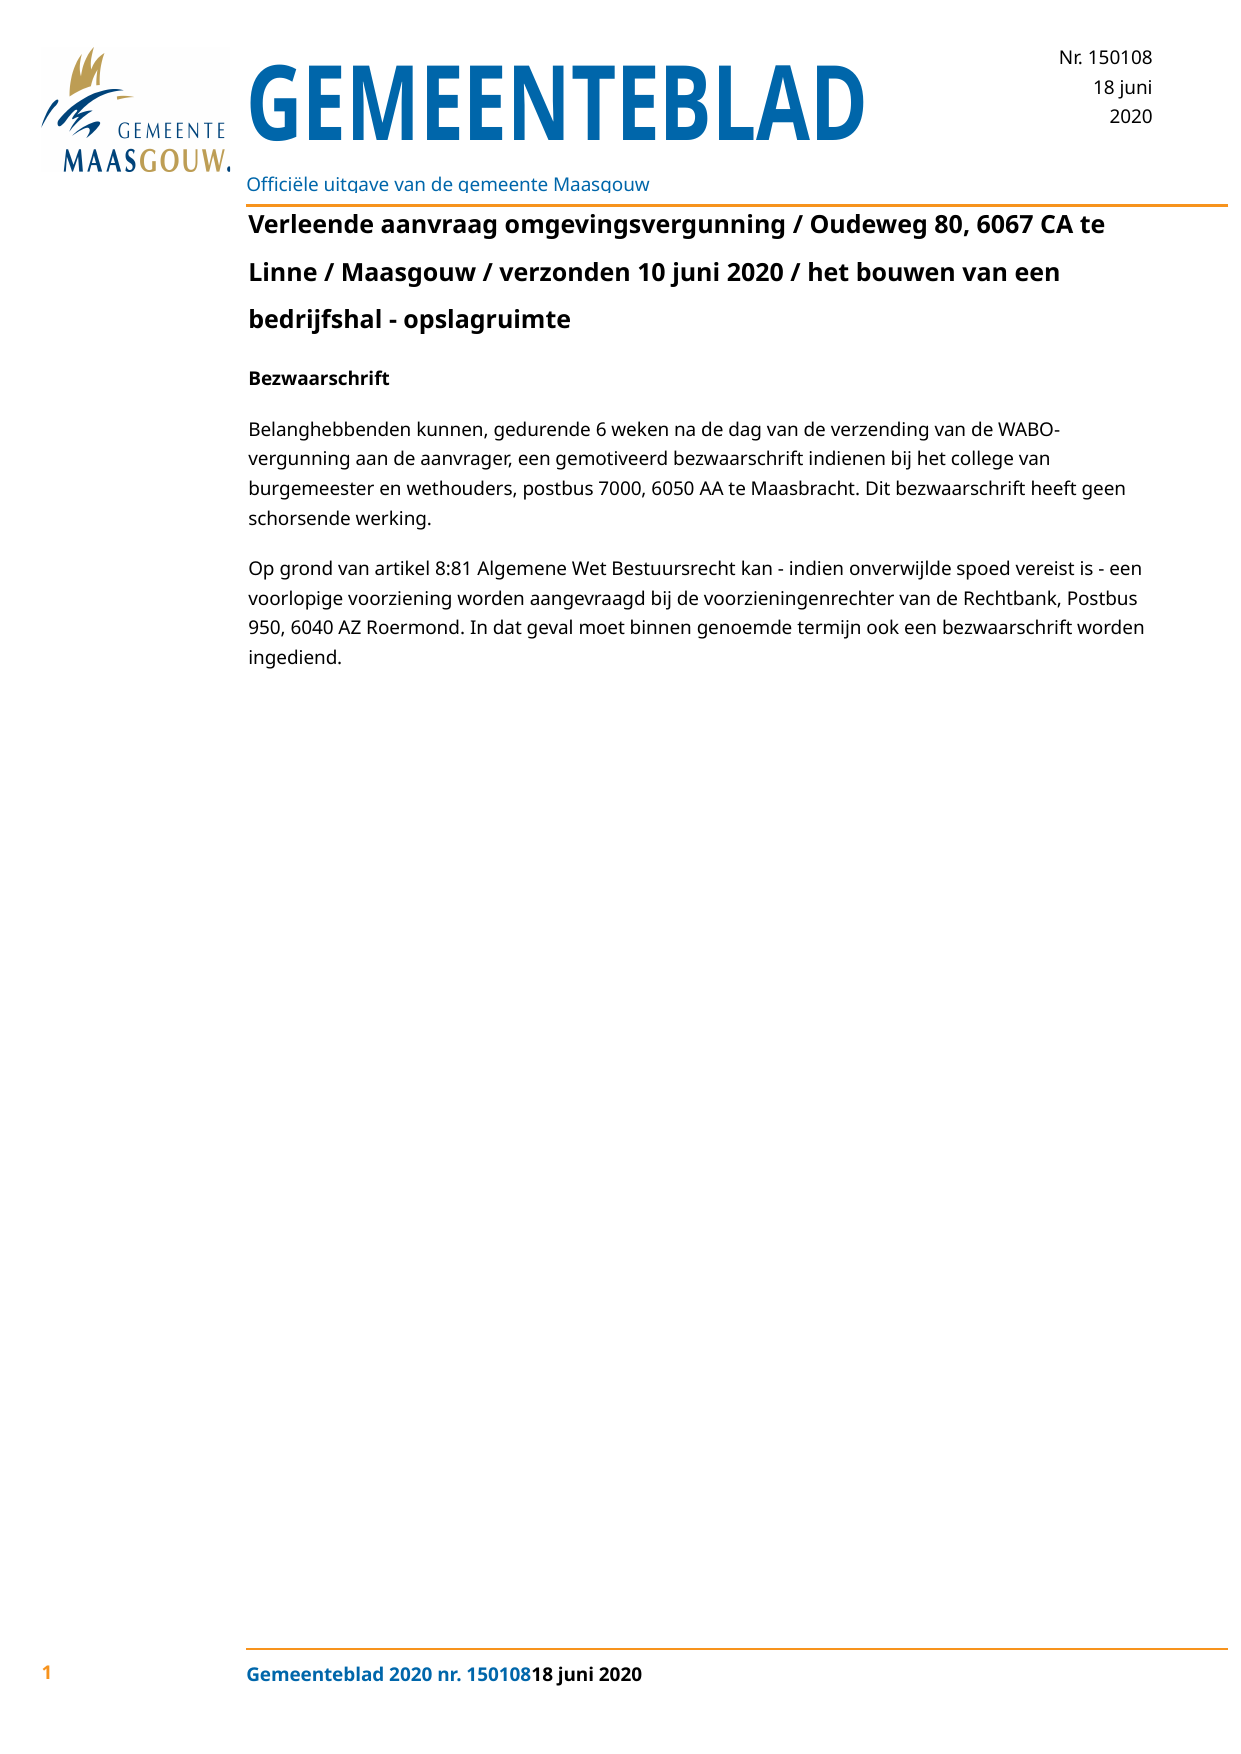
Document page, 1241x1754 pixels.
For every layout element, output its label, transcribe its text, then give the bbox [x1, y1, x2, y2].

text Op grond van artikel 8:81 Algemene Wet Bestuursrecht kan - indien onverwijlde spoed vereist is - een voorlopige voorziening worden aangevraagd bij de voorzieningenrechter van de Rechtbank, Postbus 950, 6040 AZ Roermond. In dat geval moet binnen genoemde termijn ook een bezwaarschrift worden ingediend. [248, 555, 1152, 669]
text Belanghebbenden kunnen, gedurende 6 weken na de dag van de verzending van de WABO-vergunning aan de aanvrager, een gemotiveerd bezwaarschrift indienen bij het college van burgemeester en wethouders, postbus 7000, 6050 AA te Maasbracht. Dit bezwaarschrift heeft geen schorsende werking. [248, 416, 1152, 530]
text Verleende aanvraag omgevingsvergunning / Oudeweg 80, 6067 CA te Linne / Maasgouw / verzonden 10 juni 2020 / het bouwen van een bedrijfshal - opslagruimte [248, 207, 1152, 336]
picture [41, 47, 231, 172]
text Bezwaarschrift [248, 366, 1152, 391]
